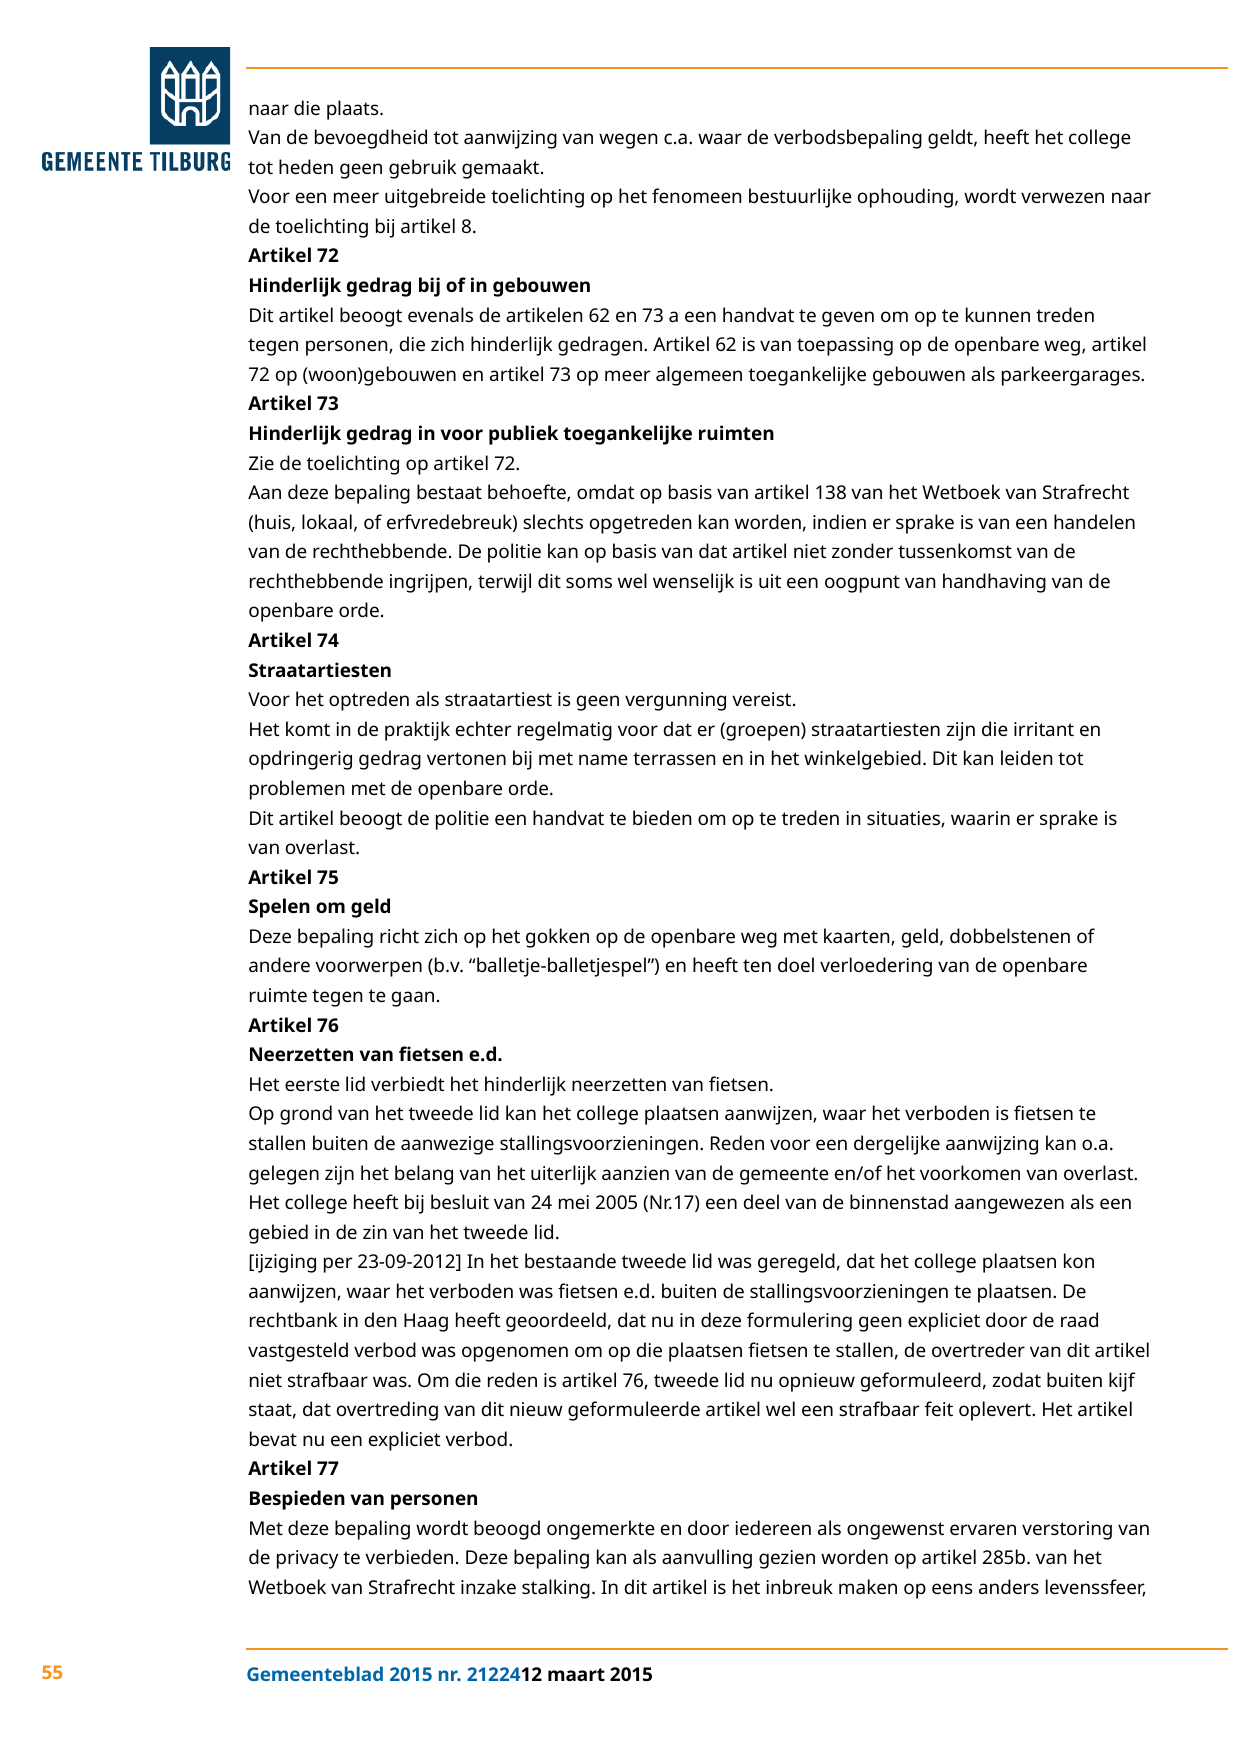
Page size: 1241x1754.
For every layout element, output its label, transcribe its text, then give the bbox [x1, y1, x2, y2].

text Het komt in de praktijk echter regelmatig voor dat er (groepen) straatartiesten zijn die irritant en opdringerig gedrag vertonen bij met name terrassen en in het winkelgebied. Dit kan leiden tot problemen met de openbare orde. [248, 716, 1152, 801]
text Artikel 77 [248, 1456, 1152, 1481]
text Aan deze bepaling bestaat behoefte, omdat op basis van artikel 138 van het Wetboek van Strafrecht (huis, lokaal, of erfvredebreuk) slechts opgetreden kan worden, indien er sprake is van een handelen van de rechthebbende. De politie kan op basis van dat artikel niet zonder tussenkomst van de rechthebbende ingrijpen, terwijl dit soms wel wenselijk is uit een oogpunt van handhaving van de openbare orde. [248, 479, 1152, 623]
text naar die plaats. [248, 95, 1152, 121]
text Van de bevoegdheid tot aanwijzing van wegen c.a. waar de verbodsbepaling geldt, heeft het college tot heden geen gebruik gemaakt. [248, 124, 1152, 180]
text Voor het optreden als straatartiest is geen vergunning vereist. [248, 686, 1152, 712]
text Hinderlijk gedrag in voor publiek toegankelijke ruimten [248, 420, 1152, 446]
text Dit artikel beoogt evenals de artikelen 62 en 73 a een handvat te geven om op te kunnen treden tegen personen, die zich hinderlijk gedragen. Artikel 62 is van toepassing op de openbare weg, artikel 72 op (woon)gebouwen en artikel 73 op meer algemeen toegankelijke gebouwen als parkeergarages. [248, 302, 1152, 387]
picture [41, 47, 231, 172]
text Het eerste lid verbiedt het hinderlijk neerzetten van fietsen. [248, 1071, 1152, 1097]
text Dit artikel beoogt de politie een handvat te bieden om op te treden in situaties, waarin er sprake is van overlast. [248, 805, 1152, 860]
text Artikel 72 [248, 243, 1152, 268]
text Artikel 73 [248, 391, 1152, 416]
text Hinderlijk gedrag bij of in gebouwen [248, 272, 1152, 298]
text Voor een meer uitgebreide toelichting op het fenomeen bestuurlijke ophouding, wordt verwezen naar de toelichting bij artikel 8. [248, 183, 1152, 239]
text Zie de toelichting op artikel 72. [248, 450, 1152, 476]
text Deze bepaling richt zich op het gokken op de openbare weg met kaarten, geld, dobbelstenen of andere voorwerpen (b.v. “balletje-balletjespel”) en heeft ten doel verloedering van de openbare ruimte tegen te gaan. [248, 923, 1152, 1008]
text Spelen om geld [248, 893, 1152, 919]
text Artikel 75 [248, 864, 1152, 890]
text Artikel 76 [248, 1012, 1152, 1038]
text Neerzetten van fietsen e.d. [248, 1041, 1152, 1067]
text Met deze bepaling wordt beoogd ongemerkte en door iedereen als ongewenst ervaren verstoring van de privacy te verbieden. Deze bepaling kan als aanvulling gezien worden op artikel 285b. van het Wetboek van Strafrecht inzake stalking. In dit artikel is het inbreuk maken op eens anders levenssfeer, [248, 1515, 1152, 1600]
text Op grond van het tweede lid kan het college plaatsen aanwijzen, waar het verboden is fietsen te stallen buiten de aanwezige stallingsvoorzieningen. Reden voor een dergelijke aanwijzing kan o.a. gelegen zijn het belang van het uiterlijk aanzien van de gemeente en/of het voorkomen van overlast. [248, 1101, 1152, 1186]
text Straatartiesten [248, 657, 1152, 683]
text [ijziging per 23-09-2012] In het bestaande tweede lid was geregeld, dat het college plaatsen kon aanwijzen, waar het verboden was fietsen e.d. buiten de stallingsvoorzieningen te plaatsen. De rechtbank in den Haag heeft geoordeeld, dat nu in deze formulering geen expliciet door de raad vastgesteld verbod was opgenomen om op die plaatsen fietsen te stallen, de overtreder van dit artikel niet strafbaar was. Om die reden is artikel 76, tweede lid nu opnieuw geformuleerd, zodat buiten kijf staat, dat overtreding van dit nieuw geformuleerde artikel wel een strafbaar feit oplevert. Het artikel bevat nu een expliciet verbod. [248, 1248, 1152, 1452]
text Het college heeft bij besluit van 24 mei 2005 (Nr.17) een deel van de binnenstad aangewezen als een gebied in de zin van het tweede lid. [248, 1189, 1152, 1245]
text Artikel 74 [248, 627, 1152, 653]
text Bespieden van personen [248, 1485, 1152, 1511]
